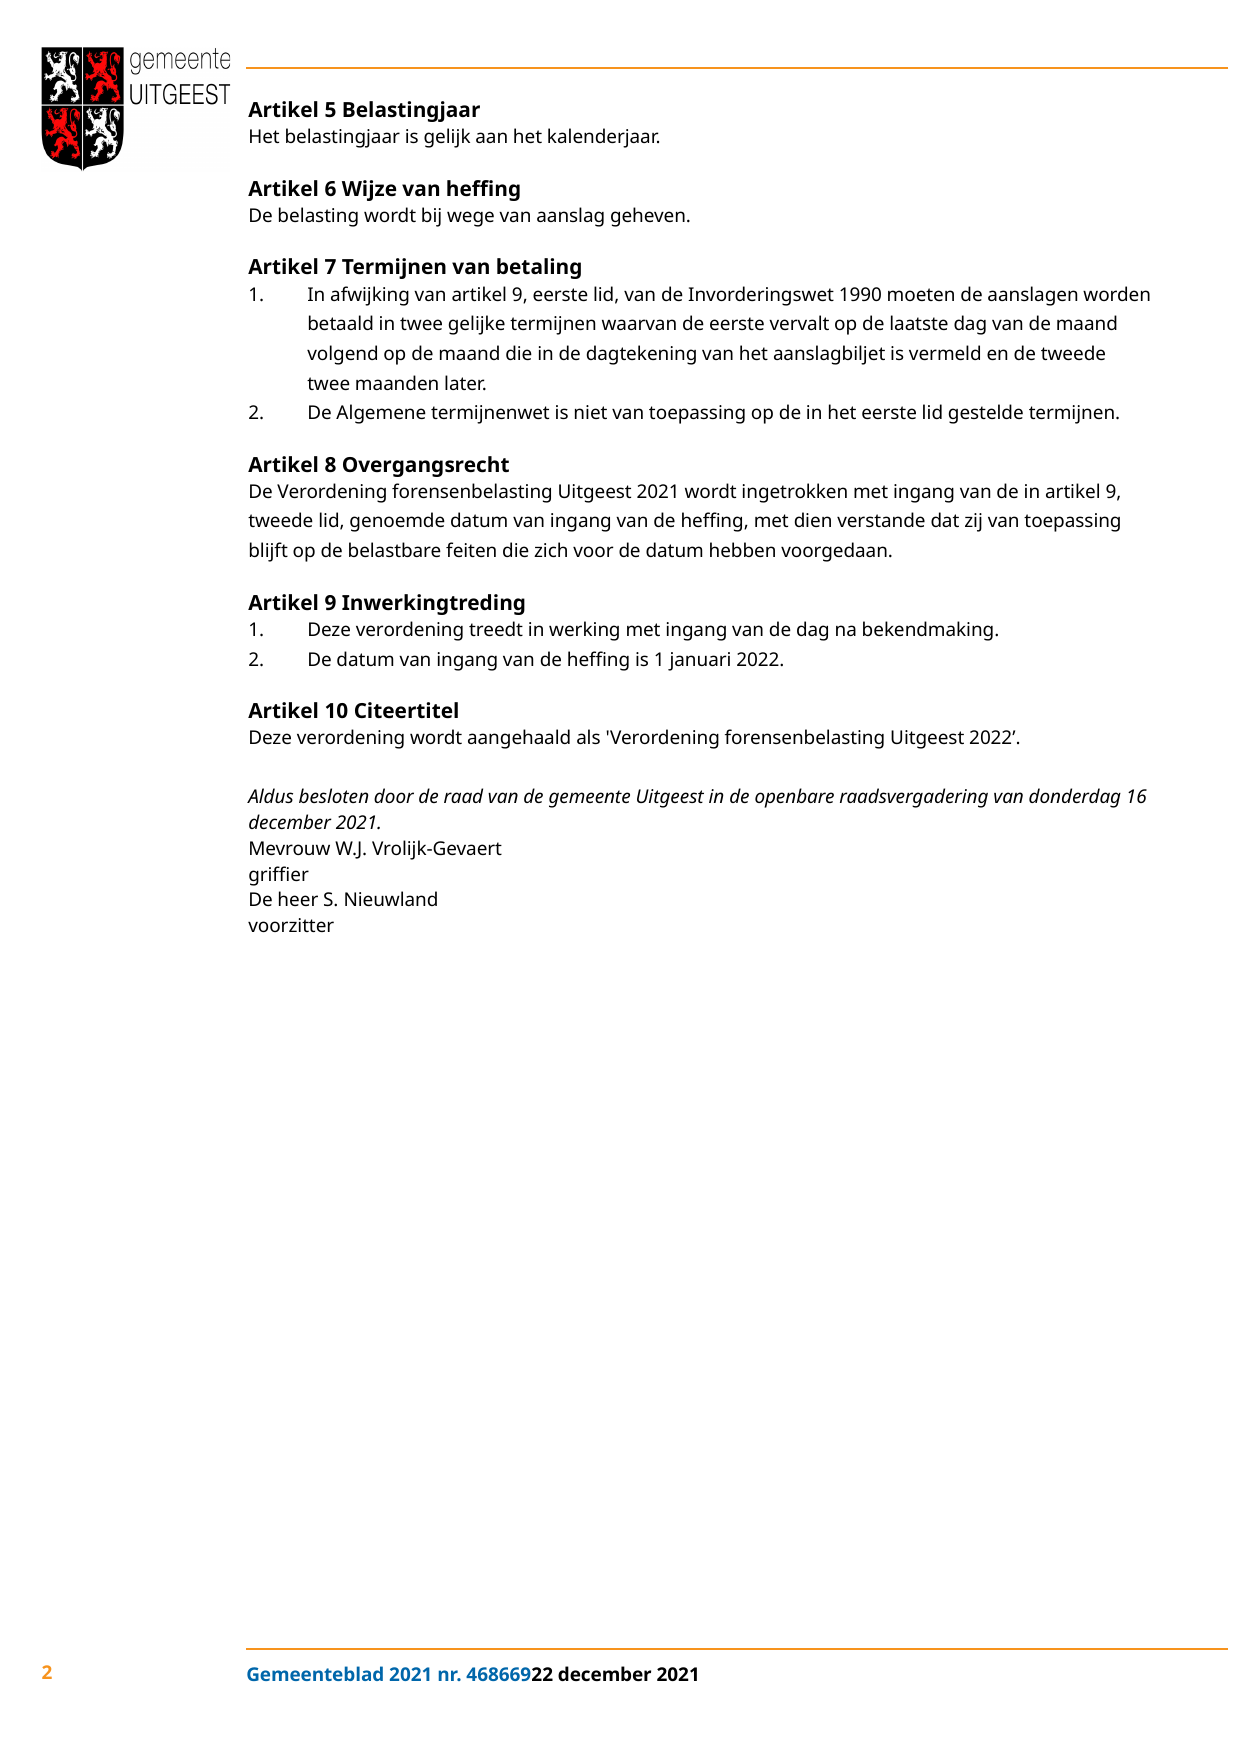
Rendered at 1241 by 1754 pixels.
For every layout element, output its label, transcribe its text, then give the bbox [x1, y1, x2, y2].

text De Verordening forensenbelasting Uitgeest 2021 wordt ingetrokken met ingang van de in artikel 9, tweede lid, genoemde datum van ingang van de heffing, met dien verstande dat zij van toepassing blijft op de belastbare feiten die zich voor de datum hebben voorgedaan. [248, 478, 1152, 563]
text Artikel 9 Inwerkingtreding [248, 588, 1152, 616]
text De belasting wordt bij wege van aanslag geheven. [248, 202, 1152, 228]
text Aldus besloten door de raad van de gemeente Uitgeest in de openbare raadsvergadering van donderdag 16 december 2021. [248, 784, 1152, 835]
text Artikel 7 Termijnen van betaling [248, 252, 1152, 281]
text Mevrouw W.J. Vrolijk-Gevaert [248, 835, 1152, 861]
text Deze verordening wordt aangehaald als 'Verordening forensenbelasting Uitgeest 2022’. [248, 724, 1152, 750]
text Artikel 10 Citeertitel [248, 696, 1152, 724]
text griffier [248, 861, 1152, 887]
list De Algemene termijnenwet is niet van toepassing op de in het eerste lid gestelde termijnen. [248, 399, 1152, 425]
text De heer S. Nieuwland [248, 887, 1152, 912]
text voorzitter [248, 912, 1152, 938]
text Het belastingjaar is gelijk aan het kalenderjaar. [248, 123, 1152, 149]
list Deze verordening treedt in werking met ingang van de dag na bekendmaking. [248, 616, 1152, 642]
list In afwijking van artikel 9, eerste lid, van de Invorderingswet 1990 moeten de aanslagen worden betaald in twee gelijke termijnen waarvan de eerste vervalt op de laatste dag van de maand volgend op de maand die in de dagtekening van het aanslagbiljet is vermeld en de tweede twee maanden later. [248, 281, 1152, 395]
text Artikel 8 Overgangsrecht [248, 450, 1152, 478]
text Artikel 5 Belastingjaar [248, 95, 1152, 123]
picture [41, 47, 231, 172]
text Artikel 6 Wijze van heffing [248, 174, 1152, 202]
list De datum van ingang van de heffing is 1 januari 2022. [248, 646, 1152, 671]
